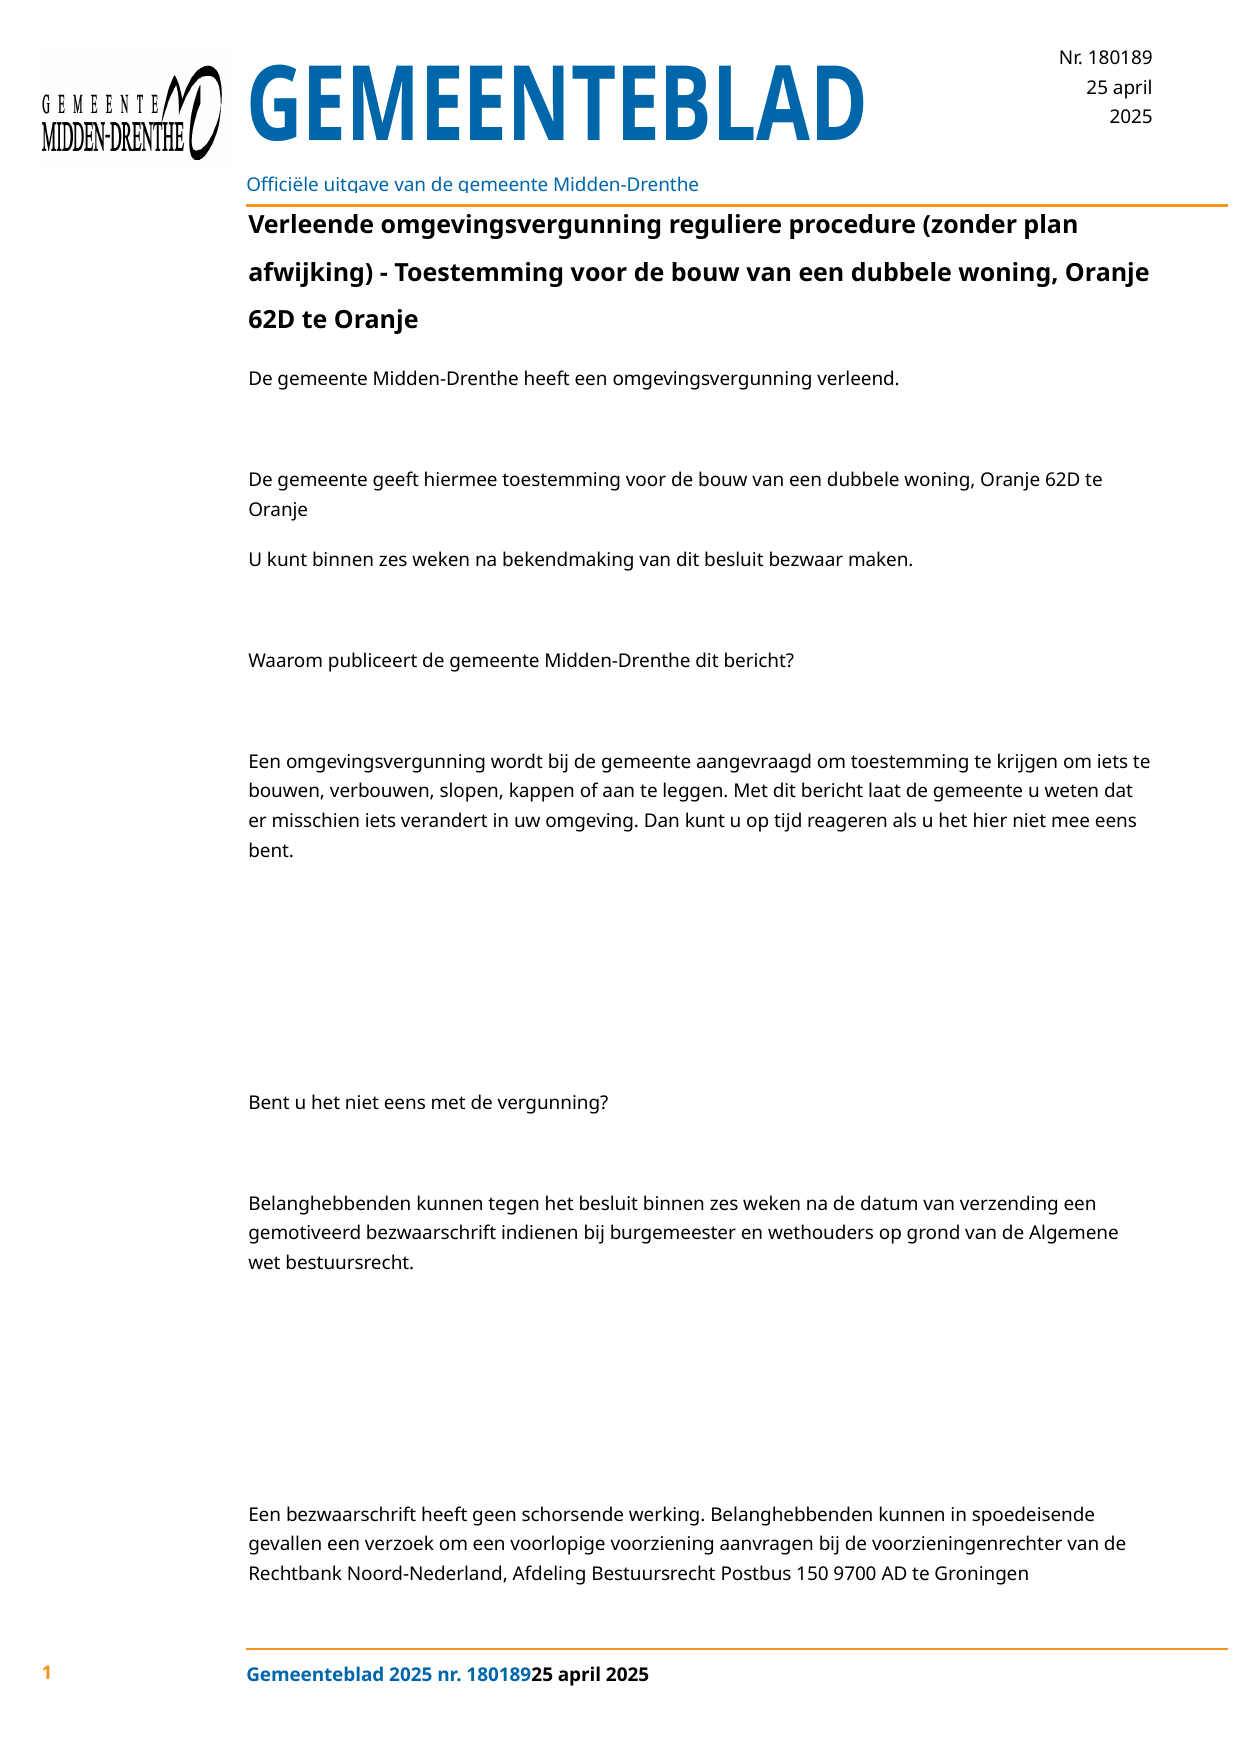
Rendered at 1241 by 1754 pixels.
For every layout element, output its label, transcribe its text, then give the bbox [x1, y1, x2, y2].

text Belanghebbenden kunnen tegen het besluit binnen zes weken na de datum van verzending een gemotiveerd bezwaarschrift indienen bij burgemeester en wethouders op grond van de Algemene wet bestuursrecht. [248, 1190, 1152, 1274]
text Verleende omgevingsvergunning reguliere procedure (zonder plan afwijking) - Toestemming voor de bouw van een dubbele woning, Oranje 62D te Oranje [248, 207, 1152, 336]
text Bent u het niet eens met de vergunning? [248, 1089, 1152, 1114]
text Waarom publiceert de gemeente Midden-Drenthe dit bericht? [248, 647, 1152, 673]
text De gemeente geeft hiermee toestemming voor de bouw van een dubbele woning, Oranje 62D te Oranje [248, 466, 1152, 522]
text Een omgevingsvergunning wordt bij de gemeente aangevraagd om toestemming te krijgen om iets te bouwen, verbouwen, slopen, kappen of aan te leggen. Met dit bericht laat de gemeente u weten dat er misschien iets verandert in uw omgeving. Dan kunt u op tijd reageren als u het hier niet mee eens bent. [248, 748, 1152, 862]
text De gemeente Midden-Drenthe heeft een omgevingsvergunning verleend. [248, 366, 1152, 391]
text U kunt binnen zes weken na bekendmaking van dit besluit bezwaar maken. [248, 546, 1152, 572]
text Een bezwaarschrift heeft geen schorsende werking. Belanghebbenden kunnen in spoedeisende gevallen een verzoek om een voorlopige voorziening aanvragen bij de voorzieningenrechter van de Rechtbank Noord-Nederland, Afdeling Bestuursrecht Postbus 150 9700 AD te Groningen [248, 1501, 1152, 1586]
picture [41, 47, 231, 172]
